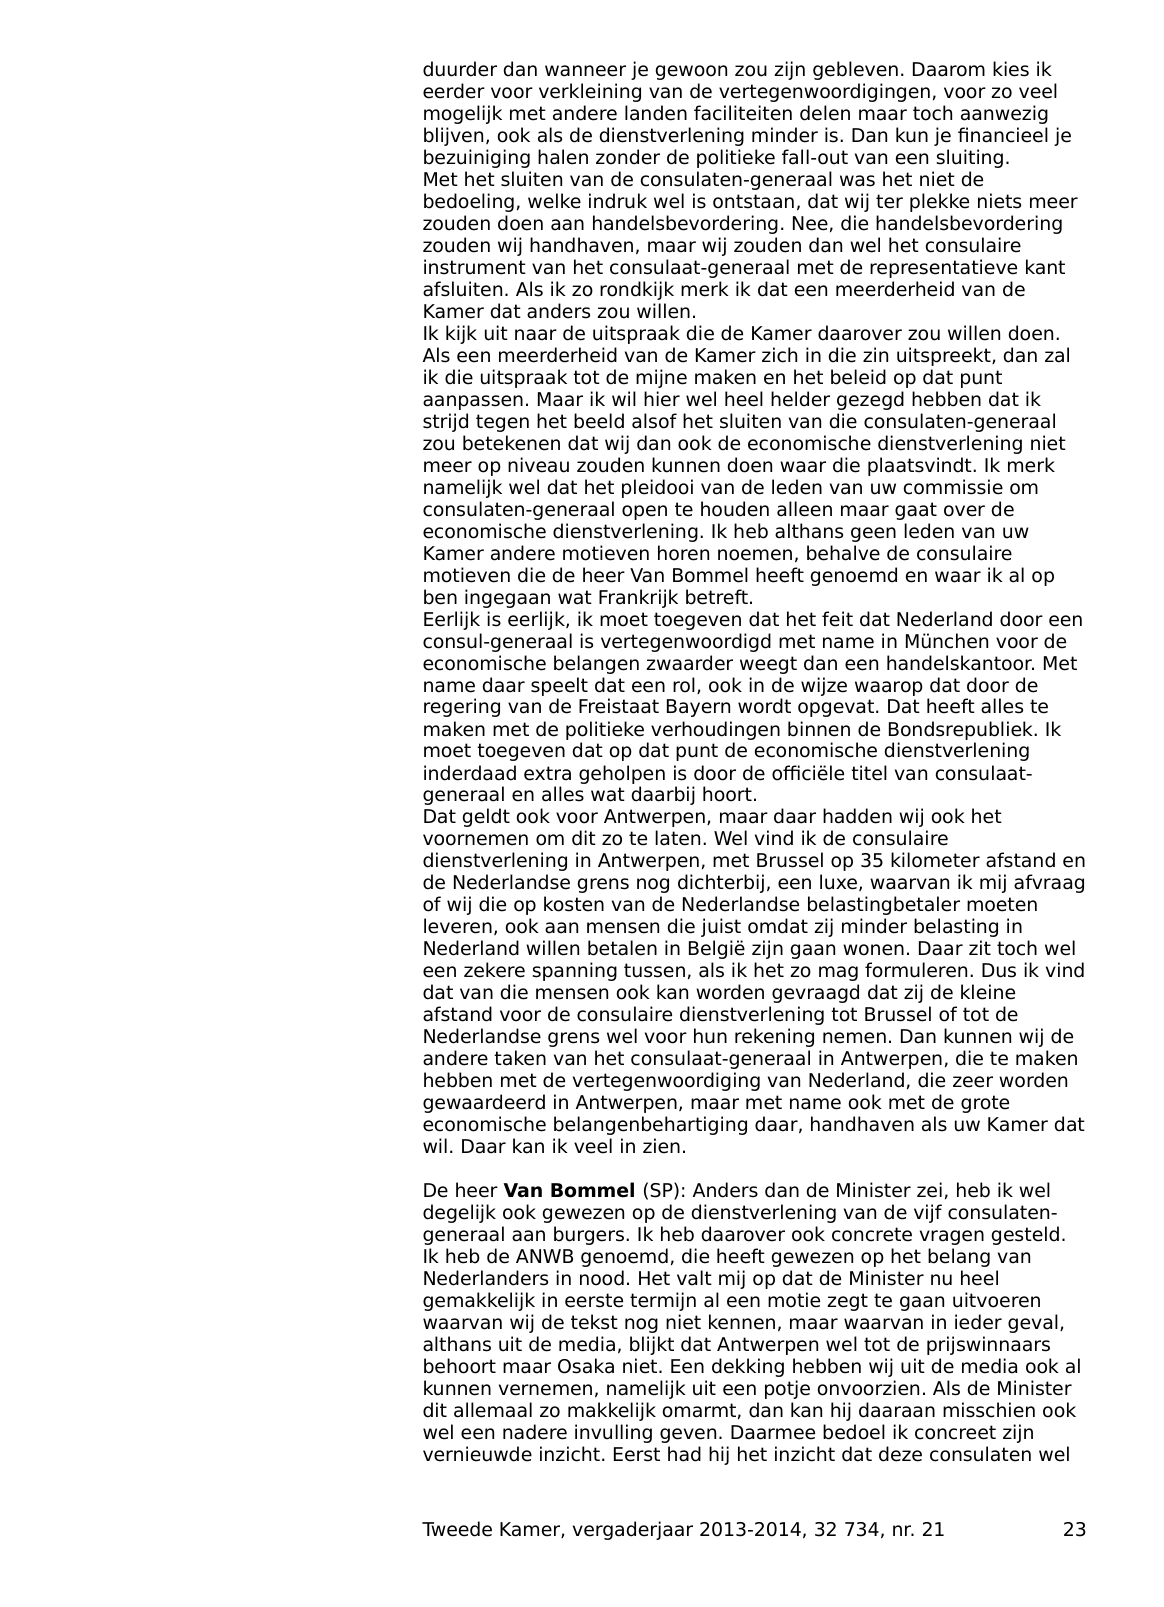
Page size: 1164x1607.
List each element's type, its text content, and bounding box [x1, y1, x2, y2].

text De heer Van Bommel (SP): Anders dan de Minister zei, heb ik wel degelijk ook gewezen op de dienstverlening van de vijf consulaten-generaal aan burgers. Ik heb daarover ook concrete vragen gesteld. Ik heb de ANWB genoemd, die heeft gewezen op het belang van Nederlanders in nood. Het valt mij op dat de Minister nu heel gemakkelijk in eerste termijn al een motie zegt te gaan uitvoeren waarvan wij de tekst nog niet kennen, maar waarvan in ieder geval, althans uit de media, blijkt dat Antwerpen wel tot de prijswinnaars behoort maar Osaka niet. Een dekking hebben wij uit de media ook al kunnen vernemen, namelijk uit een potje onvoorzien. Als de Minister dit allemaal zo makkelijk omarmt, dan kan hij daaraan misschien ook wel een nadere invulling geven. Daarmee bedoel ik concreet zijn vernieuwde inzicht. Eerst had hij het inzicht dat deze consulaten wel [422, 1180, 1087, 1466]
text Ik kijk uit naar de uitspraak die de Kamer daarover zou willen doen. Als een meerderheid van de Kamer zich in die zin uitspreekt, dan zal ik die uitspraak tot de mijne maken en het beleid op dat punt aanpassen. Maar ik wil hier wel heel helder gezegd hebben dat ik strijd tegen het beeld alsof het sluiten van die consulaten-generaal zou betekenen dat wij dan ook de economische dienstverlening niet meer op niveau zouden kunnen doen waar die plaatsvindt. Ik merk namelijk wel dat het pleidooi van de leden van uw commissie om consulaten-generaal open te houden alleen maar gaat over de economische dienstverlening. Ik heb althans geen leden van uw Kamer andere motieven horen noemen, behalve de consulaire motieven die de heer Van Bommel heeft genoemd en waar ik al op ben ingegaan wat Frankrijk betreft. [422, 323, 1087, 608]
text duurder dan wanneer je gewoon zou zijn gebleven. Daarom kies ik eerder voor verkleining van de vertegenwoordigingen, voor zo veel mogelijk met andere landen faciliteiten delen maar toch aanwezig blijven, ook als de dienstverlening minder is. Dan kun je financieel je bezuiniging halen zonder de politieke fall-out van een sluiting. [422, 59, 1087, 169]
text Dat geldt ook voor Antwerpen, maar daar hadden wij ook het voornemen om dit zo te laten. Wel vind ik de consulaire dienstverlening in Antwerpen, met Brussel op 35 kilometer afstand en de Nederlandse grens nog dichterbij, een luxe, waarvan ik mij afvraag of wij die op kosten van de Nederlandse belastingbetaler moeten leveren, ook aan mensen die juist omdat zij minder belasting in Nederland willen betalen in België zijn gaan wonen. Daar zit toch wel een zekere spanning tussen, als ik het zo mag formuleren. Dus ik vind dat van die mensen ook kan worden gevraagd dat zij de kleine afstand voor de consulaire dienstverlening tot Brussel of tot de Nederlandse grens wel voor hun rekening nemen. Dan kunnen wij de andere taken van het consulaat-generaal in Antwerpen, die te maken hebben met de vertegenwoordiging van Nederland, die zeer worden gewaardeerd in Antwerpen, maar met name ook met de grote economische belangenbehartiging daar, handhaven als uw Kamer dat wil. Daar kan ik veel in zien. [422, 806, 1087, 1158]
text Eerlijk is eerlijk, ik moet toegeven dat het feit dat Nederland door een consul-generaal is vertegenwoordigd met name in München voor de economische belangen zwaarder weegt dan een handelskantoor. Met name daar speelt dat een rol, ook in de wijze waarop dat door de regering van de Freistaat Bayern wordt opgevat. Dat heeft alles te maken met de politieke verhoudingen binnen de Bondsrepubliek. Ik moet toegeven dat op dat punt de economische dienstverlening inderdaad extra geholpen is door de officiële titel van consulaat-generaal en alles wat daarbij hoort. [422, 608, 1087, 806]
text Met het sluiten van de consulaten-generaal was het niet de bedoeling, welke indruk wel is ontstaan, dat wij ter plekke niets meer zouden doen aan handelsbevordering. Nee, die handelsbevordering zouden wij handhaven, maar wij zouden dan wel het consulaire instrument van het consulaat-generaal met de representatieve kant afsluiten. Als ik zo rondkijk merk ik dat een meerderheid van de Kamer dat anders zou willen. [422, 169, 1087, 323]
